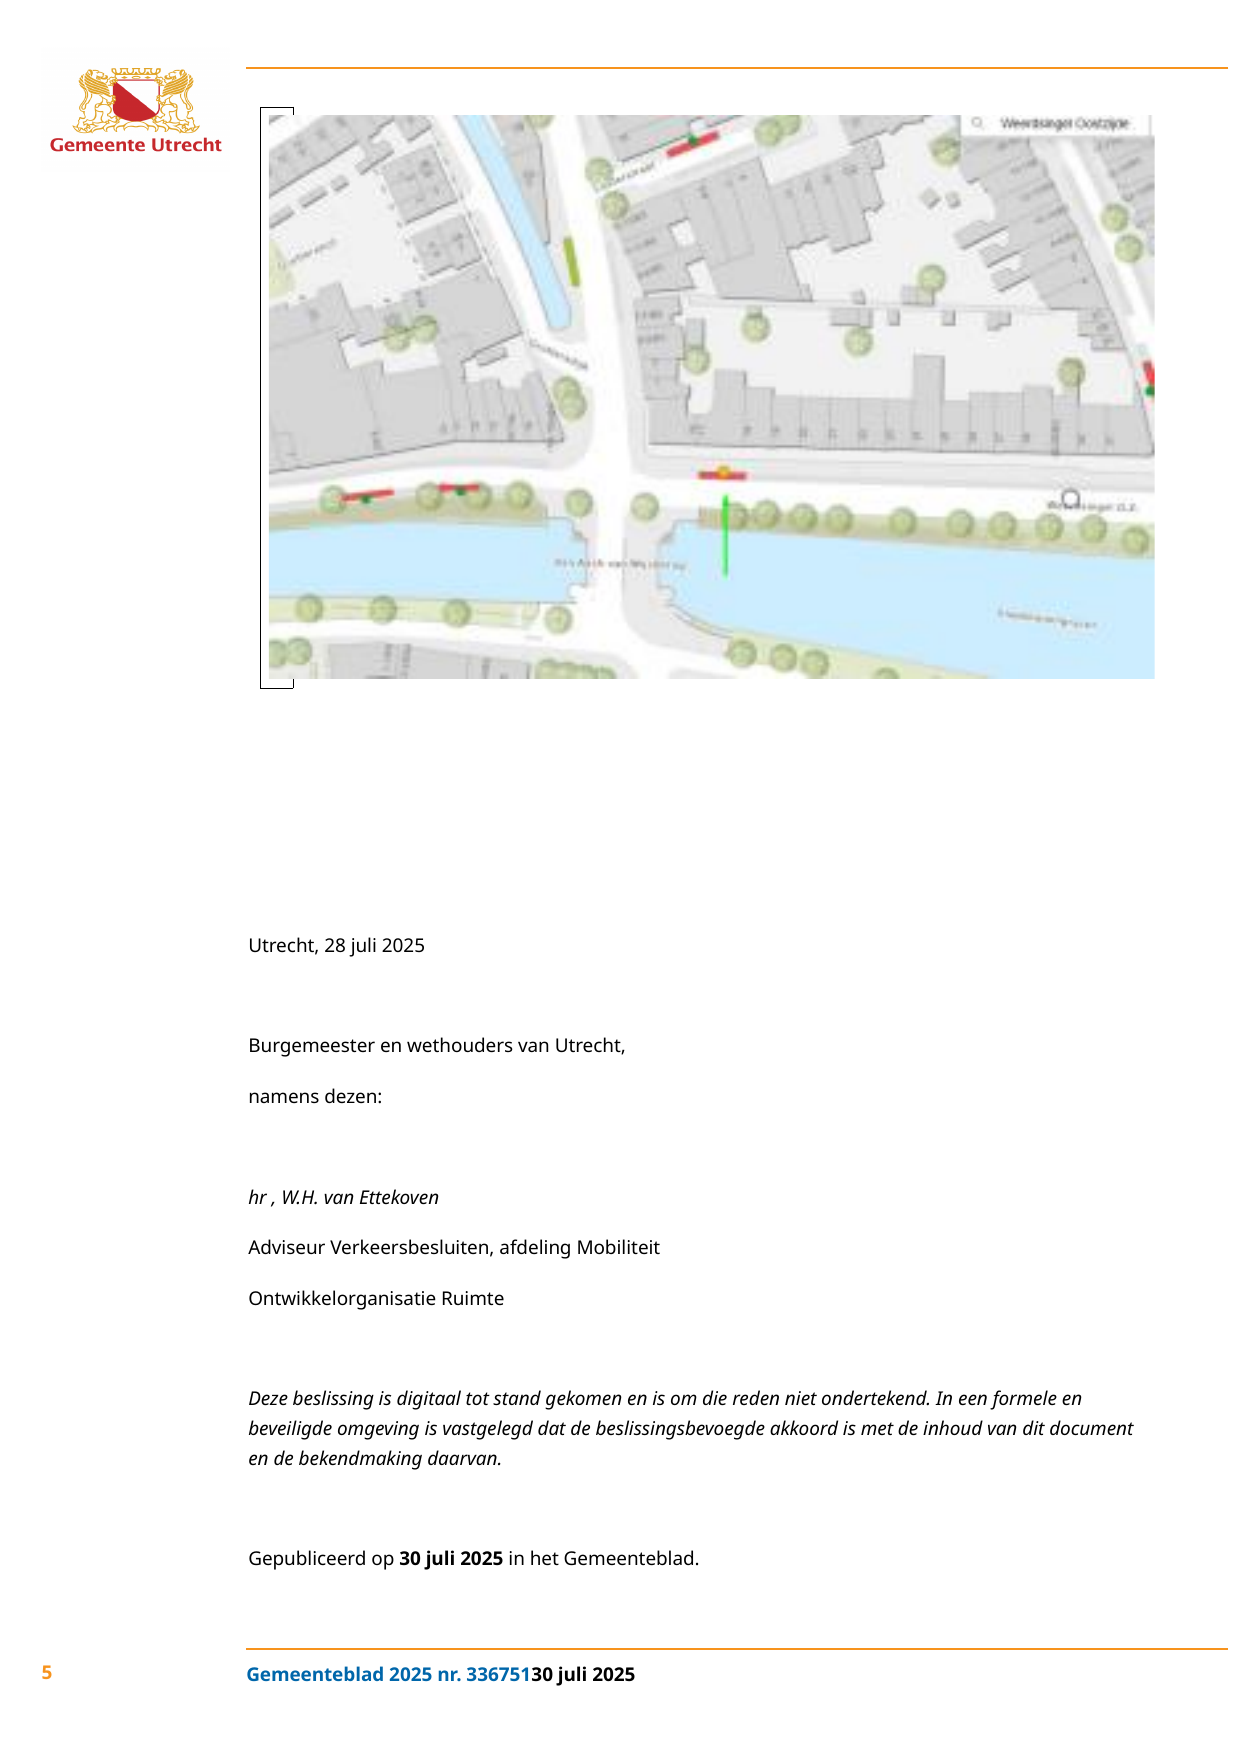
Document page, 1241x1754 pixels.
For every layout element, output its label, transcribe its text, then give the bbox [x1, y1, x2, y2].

picture [268, 115, 1155, 679]
text Deze beslissing is digitaal tot stand gekomen en is om die reden niet ondertekend. In een formele en beveiligde omgeving is vastgelegd dat de beslissingsbevoegde akkoord is met de inhoud van dit document en de bekendmaking daarvan. [248, 1386, 1152, 1471]
text hr , W.H. van Ettekoven [248, 1184, 1152, 1210]
text namens dezen: [248, 1083, 1152, 1109]
text Burgemeester en wethouders van Utrecht, [248, 1033, 1152, 1058]
text Utrecht, 28 juli 2025 [248, 932, 1152, 958]
text Ontwikkelorganisatie Ruimte [248, 1285, 1152, 1311]
picture [41, 47, 231, 172]
text Gepubliceerd op 30 juli 2025 in het Gemeenteblad. [248, 1546, 1152, 1571]
text Adviseur Verkeersbesluiten, afdeling Mobiliteit [248, 1234, 1152, 1260]
